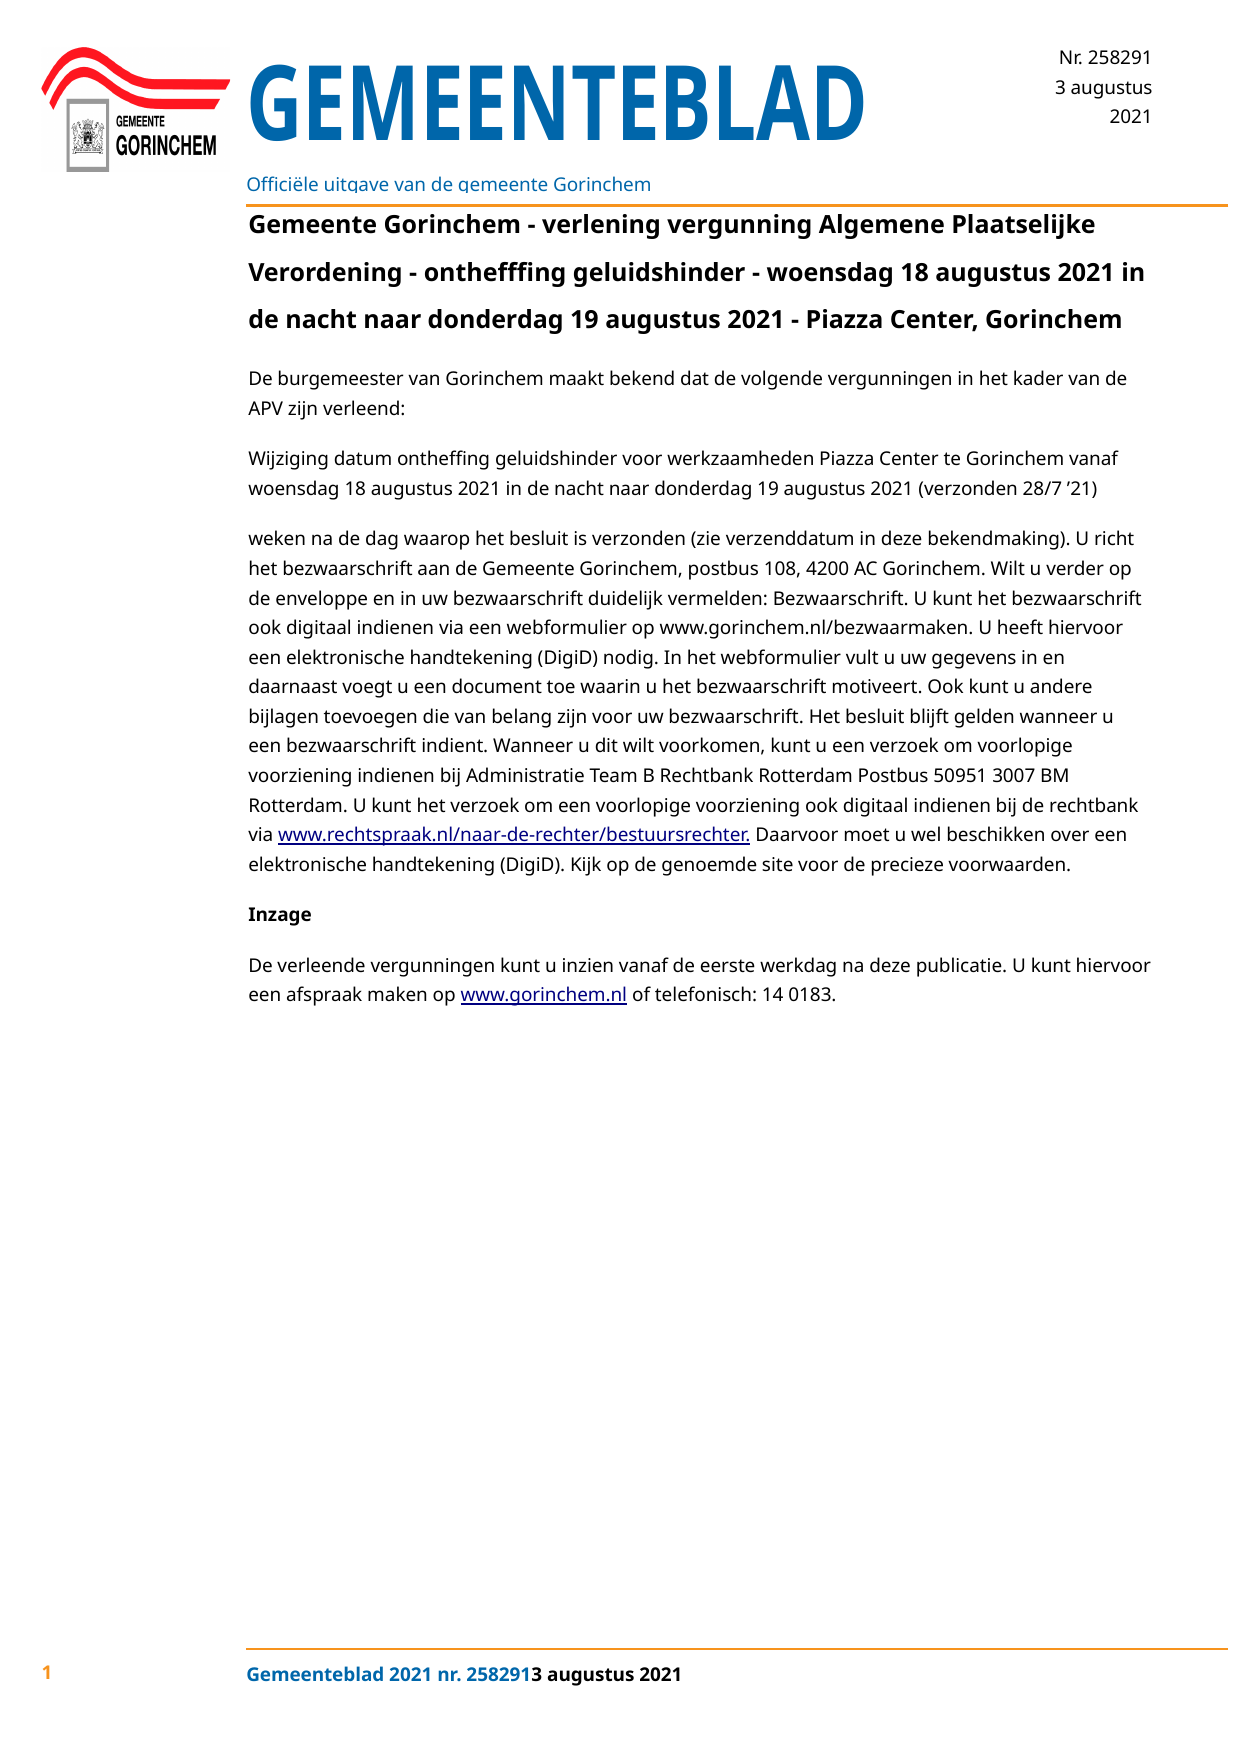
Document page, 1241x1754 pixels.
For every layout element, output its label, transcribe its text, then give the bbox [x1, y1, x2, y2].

text Inzage [248, 901, 1152, 927]
text weken na de dag waarop het besluit is verzonden (zie verzenddatum in deze bekendmaking). U richt het bezwaarschrift aan de Gemeente Gorinchem, postbus 108, 4200 AC Gorinchem. Wilt u verder op de enveloppe en in uw bezwaarschrift duidelijk vermelden: Bezwaarschrift. U kunt het bezwaarschrift ook digitaal indienen via een webformulier op www.gorinchem.nl/bezwaarmaken. U heeft hiervoor een elektronische handtekening (DigiD) nodig. In het webformulier vult u uw gegevens in en daarnaast voegt u een document toe waarin u het bezwaarschrift motiveert. Ook kunt u andere bijlagen toevoegen die van belang zijn voor uw bezwaarschrift. Het besluit blijft gelden wanneer u een bezwaarschrift indient. Wanneer u dit wilt voorkomen, kunt u een verzoek om voorlopige voorziening indienen bij Administratie Team B Rechtbank Rotterdam Postbus 50951 3007 BM Rotterdam. U kunt het verzoek om een voorlopige voorziening ook digitaal indienen bij de rechtbank via www.rechtspraak.nl/naar-de-rechter/bestuursrechter. Daarvoor moet u wel beschikken over een elektronische handtekening (DigiD). Kijk op de genoemde site voor de precieze voorwaarden. [248, 526, 1152, 877]
text Wijziging datum ontheffing geluidshinder voor werkzaamheden Piazza Center te Gorinchem vanaf woensdag 18 augustus 2021 in de nacht naar donderdag 19 augustus 2021 (verzonden 28/7 ’21) [248, 446, 1152, 501]
text De burgemeester van Gorinchem maakt bekend dat de volgende vergunningen in het kader van de APV zijn verleend: [248, 366, 1152, 421]
text Gemeente Gorinchem - verlening vergunning Algemene Plaatselijke Verordening - onthefffing geluidshinder - woensdag 18 augustus 2021 in de nacht naar donderdag 19 augustus 2021 - Piazza Center, Gorinchem [248, 207, 1152, 336]
picture [41, 47, 231, 172]
text De verleende vergunningen kunt u inzien vanaf de eerste werkdag na deze publicatie. U kunt hiervoor een afspraak maken op www.gorinchem.nl of telefonisch: 14 0183. [248, 952, 1152, 1007]
